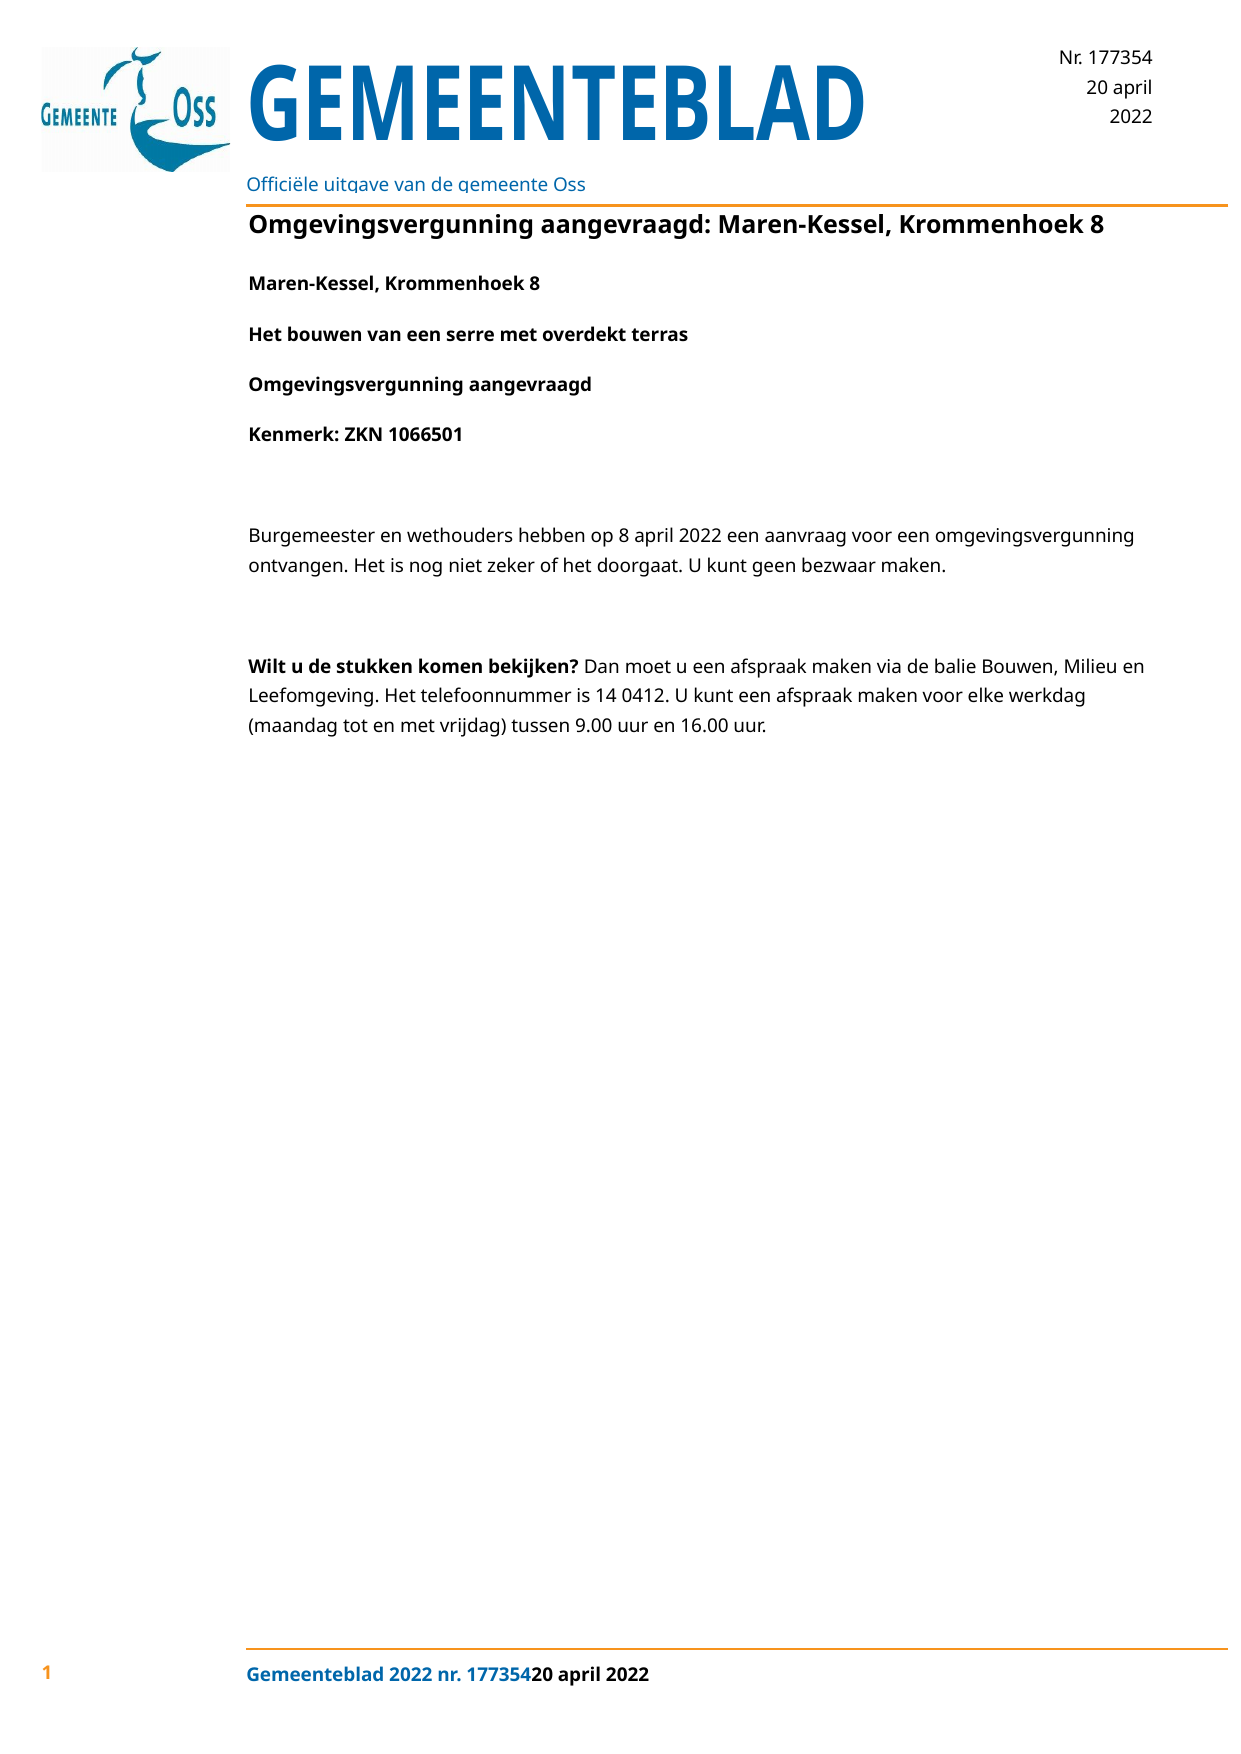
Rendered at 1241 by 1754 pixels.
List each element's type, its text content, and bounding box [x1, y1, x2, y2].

text Wilt u de stukken komen bekijken? Dan moet u een afspraak maken via de balie Bouwen, Milieu en Leefomgeving. Het telefoonnummer is 14 0412. U kunt een afspraak maken voor elke werkdag (maandag tot en met vrijdag) tussen 9.00 uur en 16.00 uur. [248, 653, 1152, 738]
text Omgevingsvergunning aangevraagd [248, 371, 1152, 397]
picture [41, 47, 231, 172]
text Maren-Kessel, Krommenhoek 8 [248, 270, 1152, 296]
text Omgevingsvergunning aangevraagd: Maren-Kessel, Krommenhoek 8 [248, 207, 1152, 241]
text Het bouwen van een serre met overdekt terras [248, 321, 1152, 346]
text Kenmerk: ZKN 1066501 [248, 422, 1152, 447]
text Burgemeester en wethouders hebben op 8 april 2022 een aanvraag voor een omgevingsvergunning ontvangen. Het is nog niet zeker of het doorgaat. U kunt geen bezwaar maken. [248, 522, 1152, 578]
